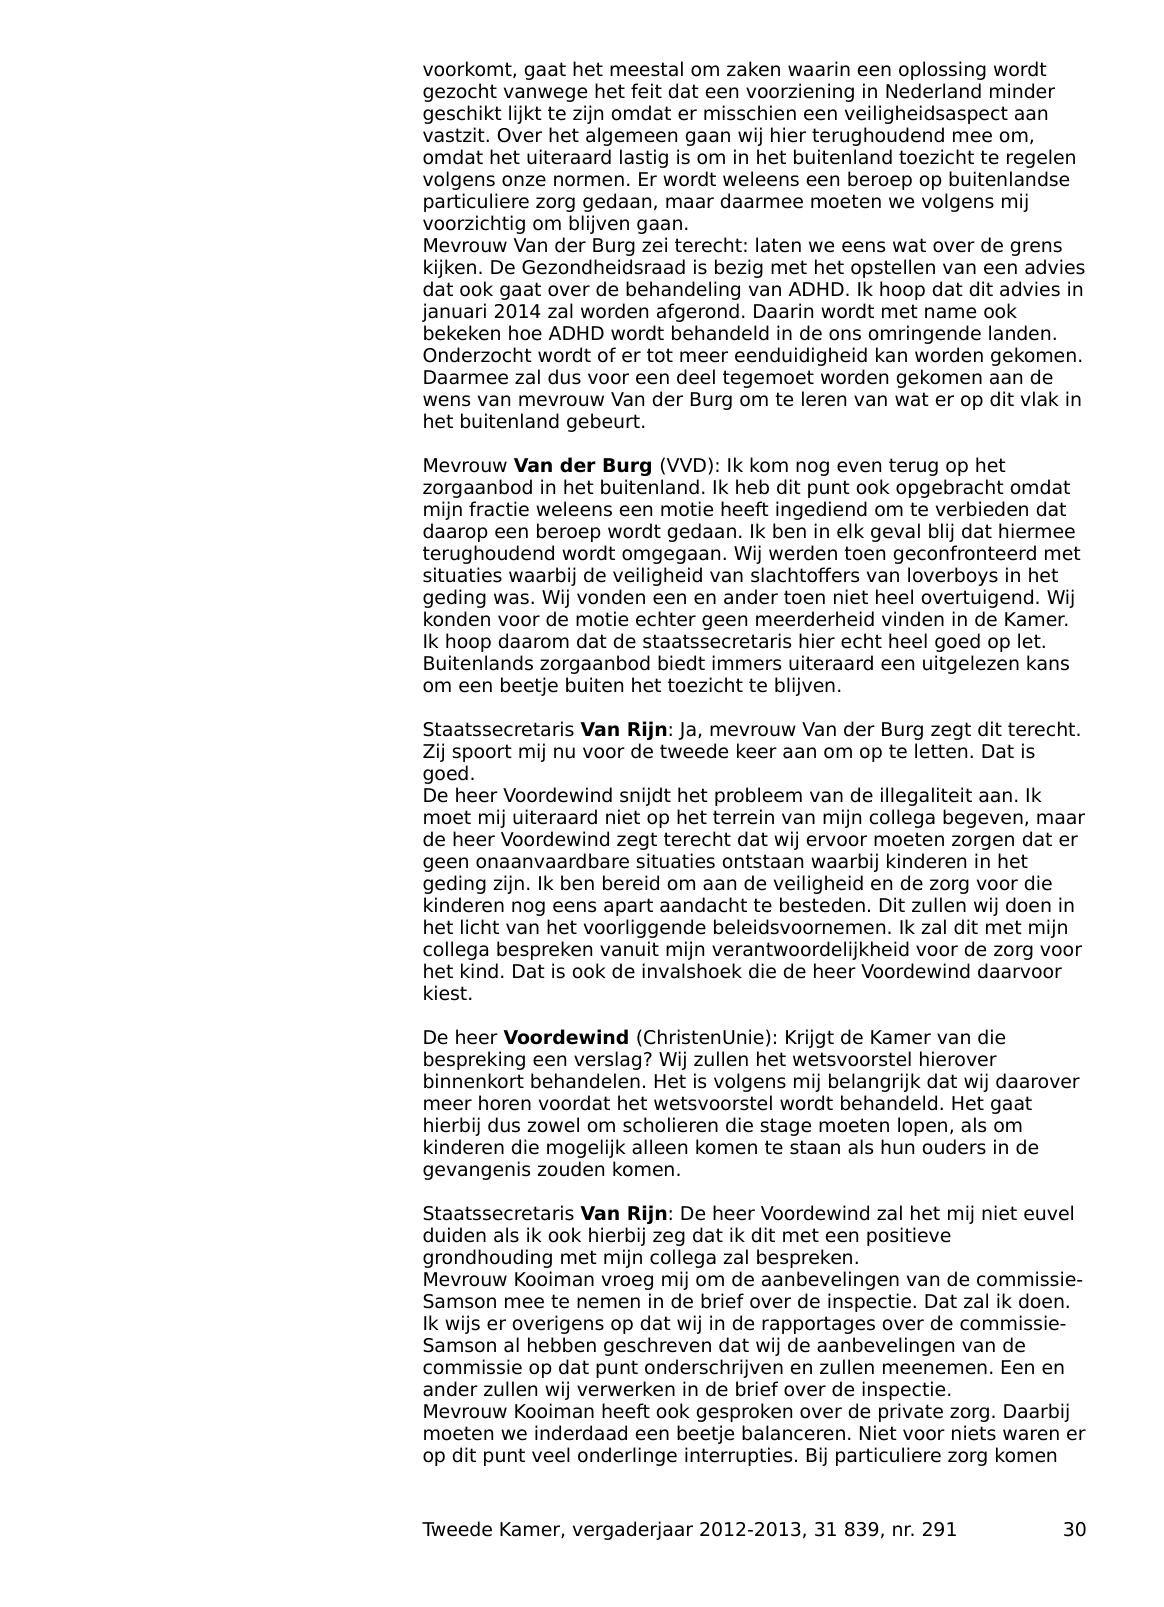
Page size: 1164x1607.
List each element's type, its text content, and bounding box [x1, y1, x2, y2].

text Staatssecretaris Van Rijn: De heer Voordewind zal het mij niet euvel duiden als ik ook hierbij zeg dat ik dit met een positieve grondhouding met mijn collega zal bespreken. [422, 1203, 1087, 1269]
text Mevrouw Kooiman heeft ook gesproken over de private zorg. Daarbij moeten we inderdaad een beetje balanceren. Niet voor niets waren er op dit punt veel onderlinge interrupties. Bij particuliere zorg komen [422, 1401, 1087, 1467]
text De heer Voordewind snijdt het probleem van de illegaliteit aan. Ik moet mij uiteraard niet op het terrein van mijn collega begeven, maar de heer Voordewind zegt terecht dat wij ervoor moeten zorgen dat er geen onaanvaardbare situaties ontstaan waarbij kinderen in het geding zijn. Ik ben bereid om aan de veiligheid en de zorg voor die kinderen nog eens apart aandacht te besteden. Dit zullen wij doen in het licht van het voorliggende beleidsvoornemen. Ik zal dit met mijn collega bespreken vanuit mijn verantwoordelijkheid voor de zorg voor het kind. Dat is ook de invalshoek die de heer Voordewind daarvoor kiest. [422, 785, 1087, 1004]
text Mevrouw Van der Burg zei terecht: laten we eens wat over de grens kijken. De Gezondheidsraad is bezig met het opstellen van een advies dat ook gaat over de behandeling van ADHD. Ik hoop dat dit advies in januari 2014 zal worden afgerond. Daarin wordt met name ook bekeken hoe ADHD wordt behandeld in de ons omringende landen. Onderzocht wordt of er tot meer eenduidigheid kan worden gekomen. Daarmee zal dus voor een deel tegemoet worden gekomen aan de wens van mevrouw Van der Burg om te leren van wat er op dit vlak in het buitenland gebeurt. [422, 235, 1087, 433]
text De heer Voordewind (ChristenUnie): Krijgt de Kamer van die bespreking een verslag? Wij zullen het wetsvoorstel hierover binnenkort behandelen. Het is volgens mij belangrijk dat wij daarover meer horen voordat het wetsvoorstel wordt behandeld. Het gaat hierbij dus zowel om scholieren die stage moeten lopen, als om kinderen die mogelijk alleen komen te staan als hun ouders in de gevangenis zouden komen. [422, 1027, 1087, 1181]
text Mevrouw Kooiman vroeg mij om de aanbevelingen van de commissie-Samson mee te nemen in de brief over de inspectie. Dat zal ik doen. Ik wijs er overigens op dat wij in de rapportages over de commissie-Samson al hebben geschreven dat wij de aanbevelingen van de commissie op dat punt onderschrijven en zullen meenemen. Een en ander zullen wij verwerken in de brief over de inspectie. [422, 1269, 1087, 1401]
text Staatssecretaris Van Rijn: Ja, mevrouw Van der Burg zegt dit terecht. Zij spoort mij nu voor de tweede keer aan om op te letten. Dat is goed. [422, 719, 1087, 785]
text Mevrouw Van der Burg (VVD): Ik kom nog even terug op het zorgaanbod in het buitenland. Ik heb dit punt ook opgebracht omdat mijn fractie weleens een motie heeft ingediend om te verbieden dat daarop een beroep wordt gedaan. Ik ben in elk geval blij dat hiermee terughoudend wordt omgegaan. Wij werden toen geconfronteerd met situaties waarbij de veiligheid van slachtoffers van loverboys in het geding was. Wij vonden een en ander toen niet heel overtuigend. Wij konden voor de motie echter geen meerderheid vinden in de Kamer. Ik hoop daarom dat de staatssecretaris hier echt heel goed op let. Buitenlands zorgaanbod biedt immers uiteraard een uitgelezen kans om een beetje buiten het toezicht te blijven. [422, 455, 1087, 697]
text voorkomt, gaat het meestal om zaken waarin een oplossing wordt gezocht vanwege het feit dat een voorziening in Nederland minder geschikt lijkt te zijn omdat er misschien een veiligheidsaspect aan vastzit. Over het algemeen gaan wij hier terughoudend mee om, omdat het uiteraard lastig is om in het buitenland toezicht te regelen volgens onze normen. Er wordt weleens een beroep op buitenlandse particuliere zorg gedaan, maar daarmee moeten we volgens mij voorzichtig om blijven gaan. [422, 59, 1087, 235]
